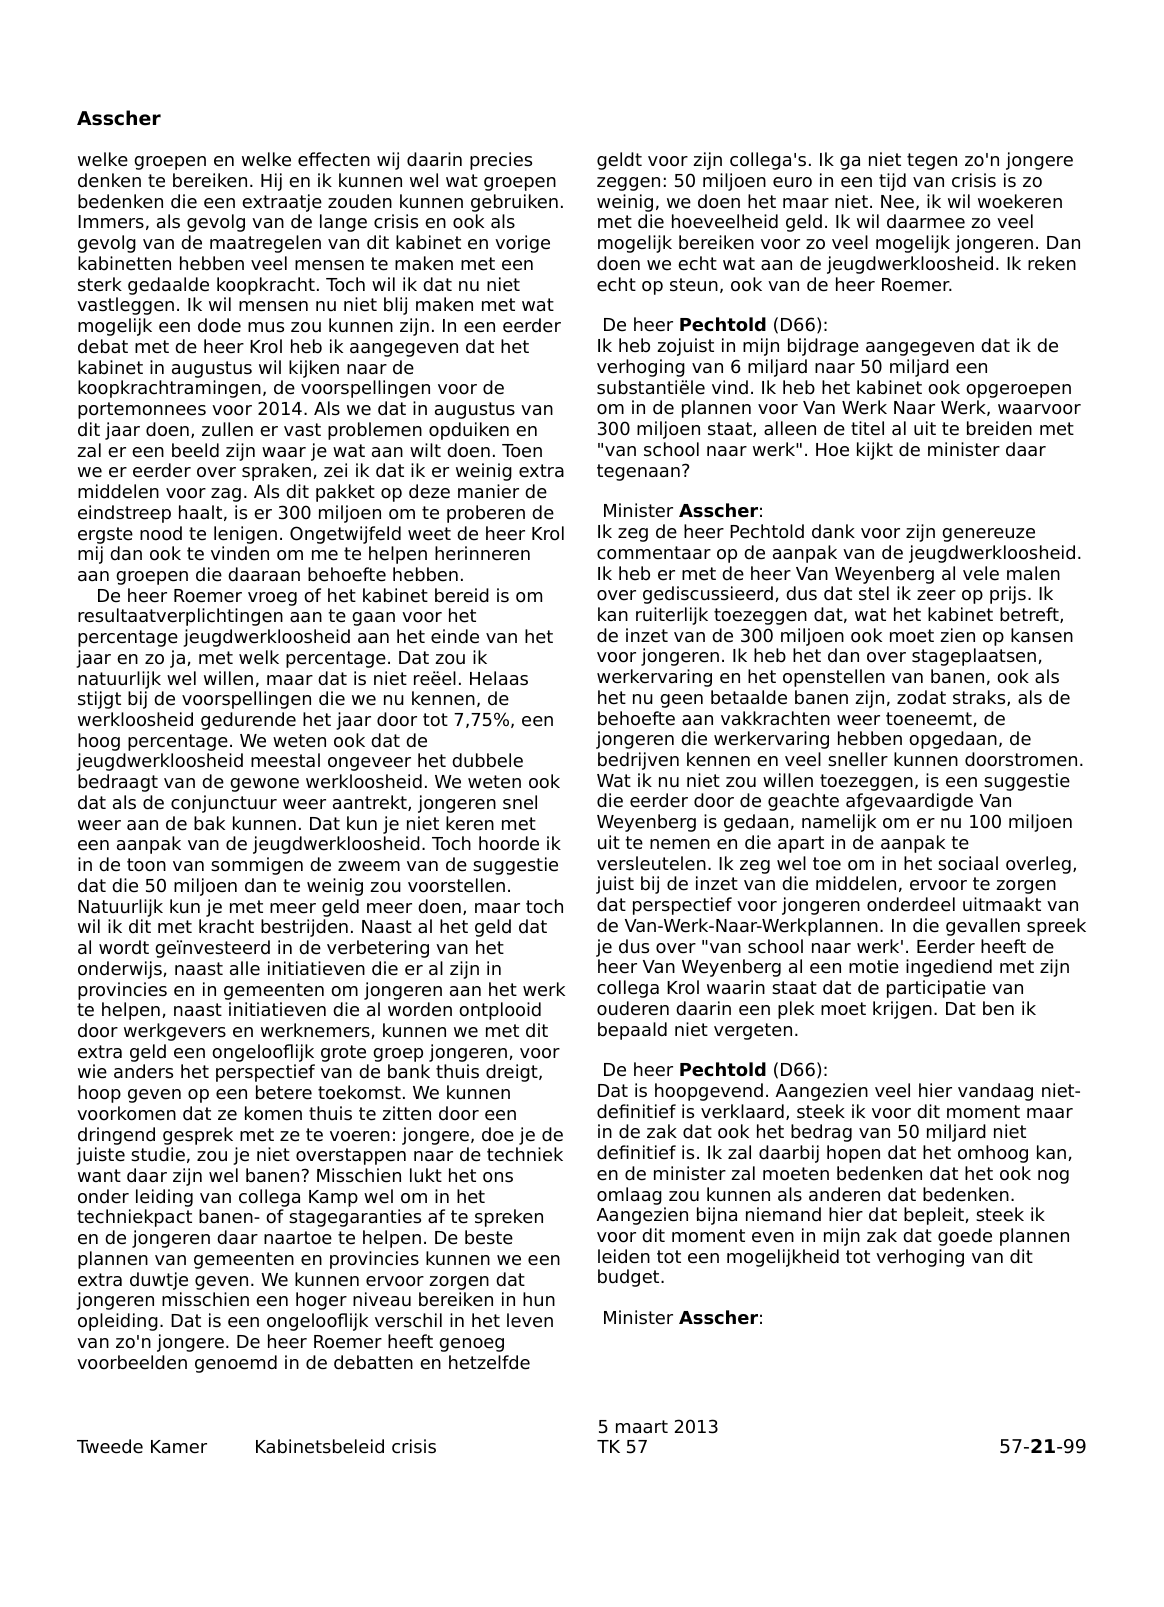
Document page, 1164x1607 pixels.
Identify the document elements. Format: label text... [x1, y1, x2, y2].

text De heer Roemer vroeg of het kabinet bereid is om resultaatverplichtingen aan te gaan voor het percentage jeugdwerkloosheid aan het einde van het jaar en zo ja, met welk percentage. Dat zou ik natuurlijk wel willen, maar dat is niet reëel. Helaas stijgt bij de voorspellingen die we nu kennen, de werkloosheid gedurende het jaar door tot 7,75%, een hoog percentage. We weten ook dat de jeugdwerkloosheid meestal ongeveer het dubbele bedraagt van de gewone werkloosheid. We weten ook dat als de conjunctuur weer aantrekt, jongeren snel weer aan de bak kunnen. Dat kun je niet keren met een aanpak van de jeugdwerkloosheid. Toch hoorde ik in de toon van sommigen de zweem van de suggestie dat die 50 miljoen dan te weinig zou voorstellen. Natuurlijk kun je met meer geld meer doen, maar toch wil ik dit met kracht bestrijden. Naast al het geld dat al wordt geïnvesteerd in de verbetering van het onderwijs, naast alle initiatieven die er al zijn in provincies en in gemeenten om jongeren aan het werk te helpen, naast initiatieven die al worden ontplooid door werkgevers en werknemers, kunnen we met dit extra geld een ongelooflijk grote groep jongeren, voor wie anders het perspectief van de bank thuis dreigt, hoop geven op een betere toekomst. We kunnen voorkomen dat ze komen thuis te zitten door een dringend gesprek met ze te voeren: jongere, doe je de juiste studie, zou je niet overstappen naar de techniek want daar zijn wel banen? Misschien lukt het ons onder leiding van collega Kamp wel om in het techniekpact banen- of stagegaranties af te spreken en de jongeren daar naartoe te helpen. De beste plannen van gemeenten en provincies kunnen we een extra duwtje geven. We kunnen ervoor zorgen dat jongeren misschien een hoger niveau bereiken in hun opleiding. Dat is een ongelooflijk verschil in het leven van zo'n jongere. De heer Roemer heeft genoeg voorbeelden genoemd in de debatten en hetzelfde [77, 586, 567, 1373]
text Ik zeg de heer Pechtold dank voor zijn genereuze commentaar op de aanpak van de jeugdwerkloosheid. Ik heb er met de heer Van Weyenberg al vele malen over gediscussieerd, dus dat stel ik zeer op prijs. Ik kan ruiterlijk toezeggen dat, wat het kabinet betreft, de inzet van de 300 miljoen ook moet zien op kansen voor jongeren. Ik heb het dan over stageplaatsen, werkervaring en het openstellen van banen, ook als het nu geen betaalde banen zijn, zodat straks, als de behoefte aan vakkrachten weer toeneemt, de jongeren die werkervaring hebben opgedaan, de bedrijven kennen en veel sneller kunnen doorstromen. Wat ik nu niet zou willen toezeggen, is een suggestie die eerder door de geachte afgevaardigde Van Weyenberg is gedaan, namelijk om er nu 100 miljoen uit te nemen en die apart in de aanpak te versleutelen. Ik zeg wel toe om in het sociaal overleg, juist bij de inzet van die middelen, ervoor te zorgen dat perspectief voor jongeren onderdeel uitmaakt van de Van-Werk-Naar-Werkplannen. In die gevallen spreek je dus over "van school naar werk'. Eerder heeft de heer Van Weyenberg al een motie ingediend met zijn collega Krol waarin staat dat de participatie van ouderen daarin een plek moet krijgen. Dat ben ik bepaald niet vergeten. [596, 522, 1087, 1040]
text De heer Pechtold (D66): [596, 1060, 1087, 1081]
text Minister Asscher: [596, 501, 1087, 522]
text De heer Pechtold (D66): [596, 315, 1087, 336]
text Dat is hoopgevend. Aangezien veel hier vandaag niet-definitief is verklaard, steek ik voor dit moment maar in de zak dat ook het bedrag van 50 miljard niet definitief is. Ik zal daarbij hopen dat het omhoog kan, en de minister zal moeten bedenken dat het ook nog omlaag zou kunnen als anderen dat bedenken. Aangezien bijna niemand hier dat bepleit, steek ik voor dit moment even in mijn zak dat goede plannen leiden tot een mogelijkheid tot verhoging van dit budget. [596, 1081, 1087, 1288]
text Minister Asscher: [596, 1308, 1087, 1329]
text Ik heb zojuist in mijn bijdrage aangegeven dat ik de verhoging van 6 miljard naar 50 miljard een substantiële vind. Ik heb het kabinet ook opgeroepen om in de plannen voor Van Werk Naar Werk, waarvoor 300 miljoen staat, alleen de titel al uit te breiden met "van school naar werk". Hoe kijkt de minister daar tegenaan? [596, 336, 1087, 481]
text geldt voor zijn collega's. Ik ga niet tegen zo'n jongere zeggen: 50 miljoen euro in een tijd van crisis is zo weinig, we doen het maar niet. Nee, ik wil woekeren met die hoeveelheid geld. Ik wil daarmee zo veel mogelijk bereiken voor zo veel mogelijk jongeren. Dan doen we echt wat aan de jeugdwerkloosheid. Ik reken echt op steun, ook van de heer Roemer. [596, 150, 1087, 295]
text welke groepen en welke effecten wij daarin precies denken te bereiken. Hij en ik kunnen wel wat groepen bedenken die een extraatje zouden kunnen gebruiken. Immers, als gevolg van de lange crisis en ook als gevolg van de maatregelen van dit kabinet en vorige kabinetten hebben veel mensen te maken met een sterk gedaalde koopkracht. Toch wil ik dat nu niet vastleggen. Ik wil mensen nu niet blij maken met wat mogelijk een dode mus zou kunnen zijn. In een eerder debat met de heer Krol heb ik aangegeven dat het kabinet in augustus wil kijken naar de koopkrachtramingen, de voorspellingen voor de portemonnees voor 2014. Als we dat in augustus van dit jaar doen, zullen er vast problemen opduiken en zal er een beeld zijn waar je wat aan wilt doen. Toen we er eerder over spraken, zei ik dat ik er weinig extra middelen voor zag. Als dit pakket op deze manier de eindstreep haalt, is er 300 miljoen om te proberen de ergste nood te lenigen. Ongetwijfeld weet de heer Krol mij dan ook te vinden om me te helpen herinneren aan groepen die daaraan behoefte hebben. [77, 150, 567, 586]
